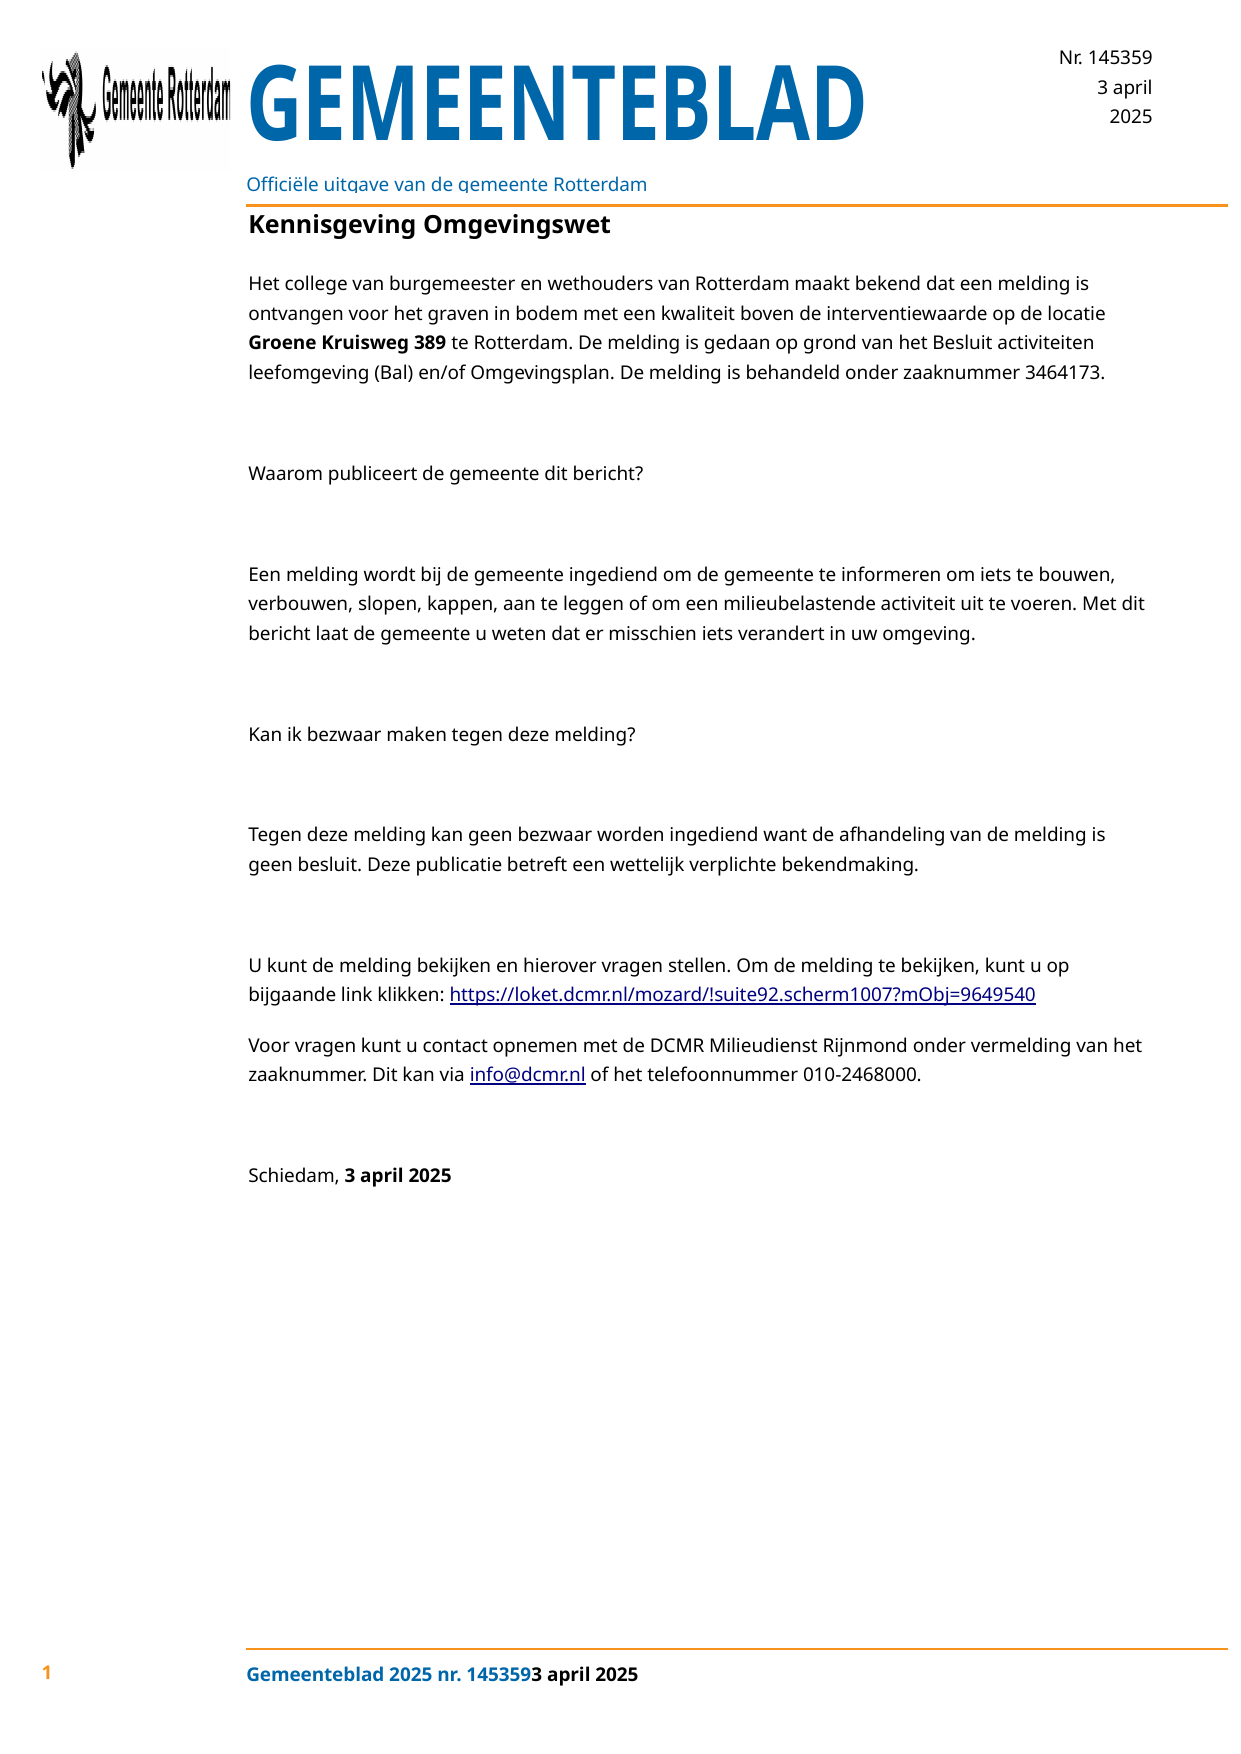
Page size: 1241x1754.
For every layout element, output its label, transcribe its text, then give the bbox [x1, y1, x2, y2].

text Tegen deze melding kan geen bezwaar worden ingediend want de afhandeling van de melding is geen besluit. Deze publicatie betreft een wettelijk verplichte bekendmaking. [248, 822, 1152, 877]
text Kennisgeving Omgevingswet [248, 207, 1152, 241]
text Schiedam, 3 april 2025 [248, 1162, 1152, 1188]
text Kan ik bezwaar maken tegen deze melding? [248, 721, 1152, 746]
text Waarom publiceert de gemeente dit bericht? [248, 460, 1152, 486]
text U kunt de melding bekijken en hierover vragen stellen. Om de melding te bekijken, kunt u op bijgaande link klikken: https://loket.dcmr.nl/mozard/!suite92.scherm1007?mObj=9649540 [248, 952, 1152, 1007]
text Een melding wordt bij de gemeente ingediend om de gemeente te informeren om iets te bouwen, verbouwen, slopen, kappen, aan te leggen of om een milieubelastende activiteit uit te voeren. Met dit bericht laat de gemeente u weten dat er misschien iets verandert in uw omgeving. [248, 561, 1152, 646]
text Het college van burgemeester en wethouders van Rotterdam maakt bekend dat een melding is ontvangen voor het graven in bodem met een kwaliteit boven de interventiewaarde op de locatie Groene Kruisweg 389 te Rotterdam. De melding is gedaan op grond van het Besluit activiteiten leefomgeving (Bal) en/of Omgevingsplan. De melding is behandeld onder zaaknummer 3464173. [248, 270, 1152, 385]
picture [41, 47, 231, 172]
text Voor vragen kunt u contact opnemen met de DCMR Milieudienst Rijnmond onder vermelding van het zaaknummer. Dit kan via info@dcmr.nl of het telefoonnummer 010-2468000. [248, 1032, 1152, 1087]
